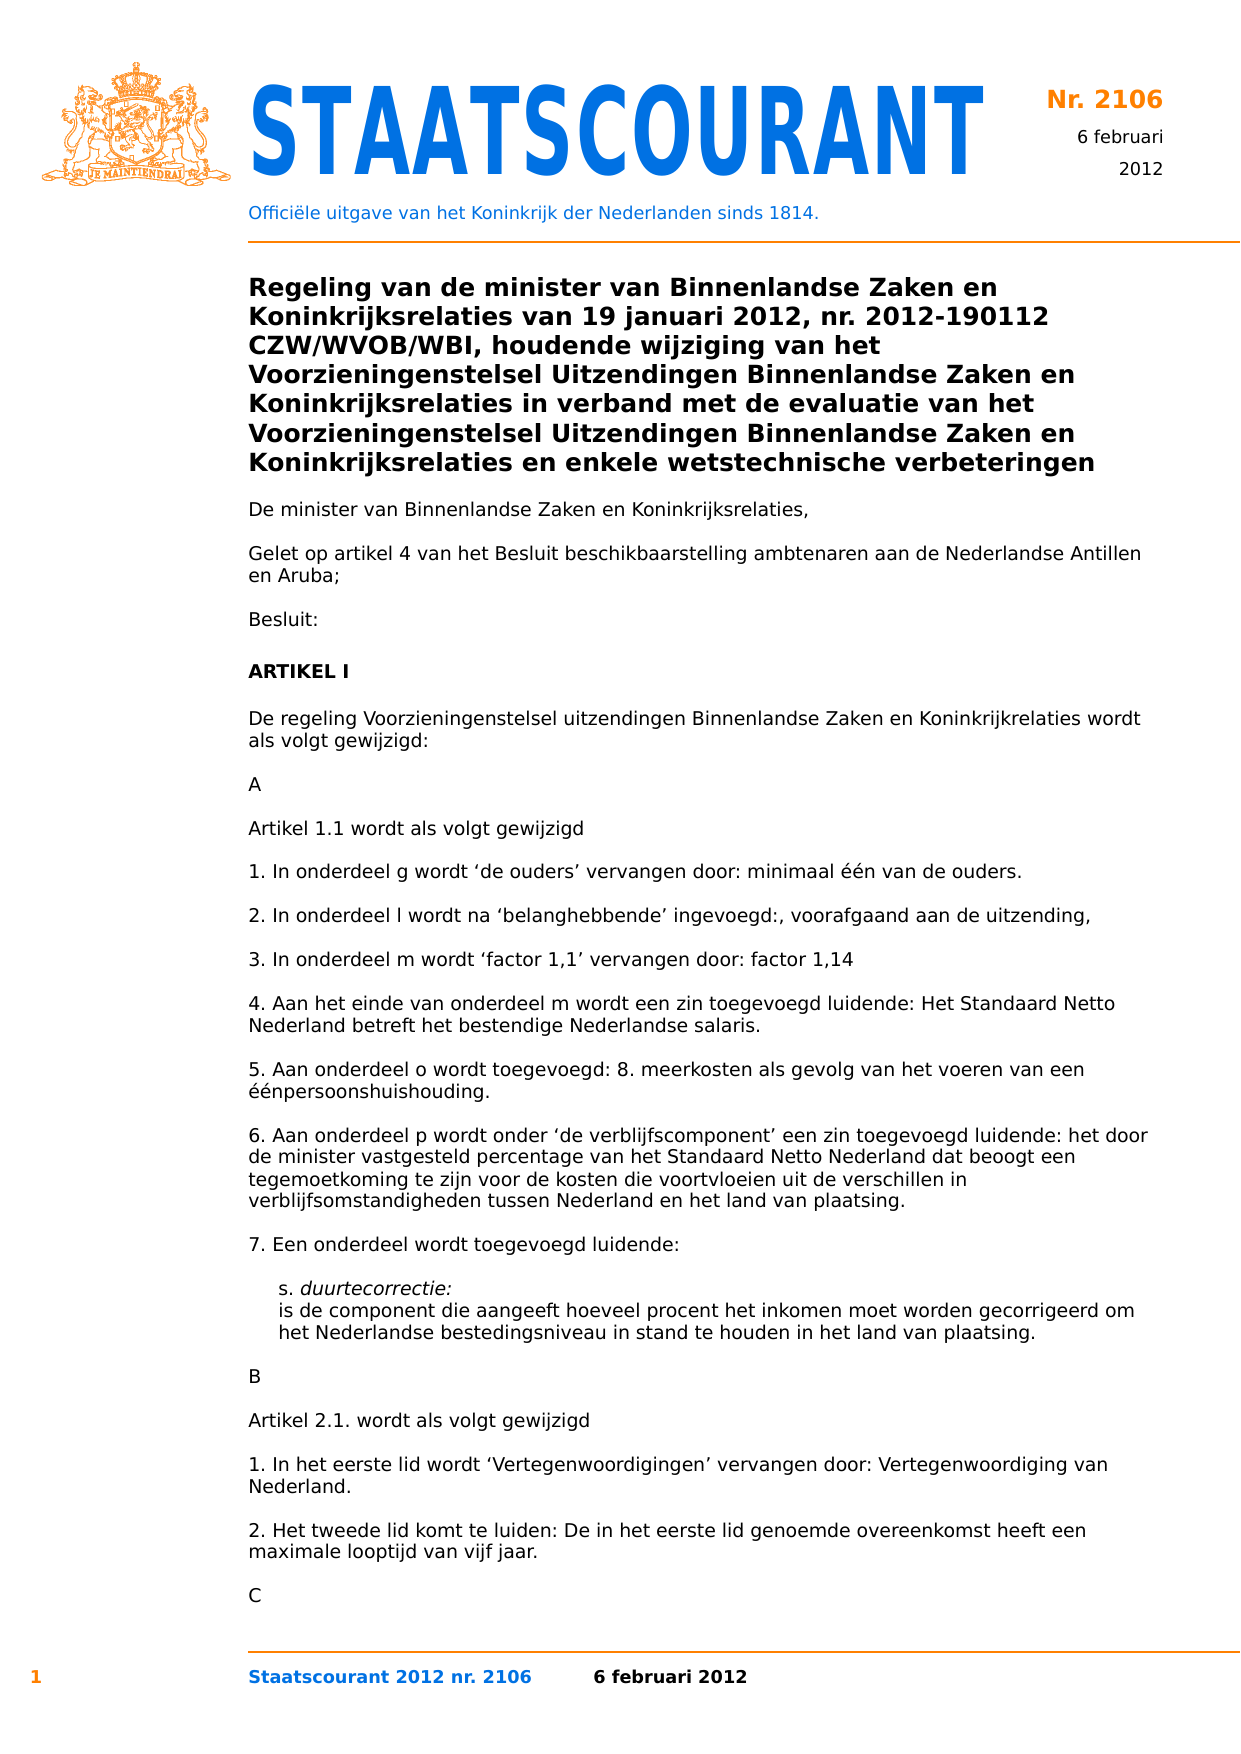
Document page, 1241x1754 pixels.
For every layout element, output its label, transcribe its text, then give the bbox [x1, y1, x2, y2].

table_header STAATSCOURANT [248, 62, 998, 203]
text 1. In onderdeel g wordt ‘de ouders’ vervangen door: minimaal één van de ouders. [248, 861, 1163, 883]
text De regeling Voorzieningenstelsel uitzendingen Binnenlandse Zaken en Koninkrijkrelaties wordt als volgt gewijzigd: [248, 708, 1163, 752]
table_header Nr. 2106 [998, 62, 1240, 121]
text B [248, 1366, 1163, 1388]
text Artikel 1.1 wordt als volgt gewijzigd [248, 817, 1163, 839]
text C [248, 1585, 1163, 1607]
picture [41, 62, 231, 186]
text Artikel 2.1. wordt als volgt gewijzigd [248, 1410, 1163, 1432]
text is de component die aangeeft hoeveel procent het inkomen moet worden gecorrigeerd om het Nederlandse bestedingsniveau in stand te houden in het land van plaatsing. [278, 1300, 1163, 1344]
text 1. In het eerste lid wordt ‘Vertegenwoordigingen’ vervangen door: Vertegenwoordiging van Nederland. [248, 1454, 1163, 1498]
text 4. Aan het einde van onderdeel m wordt een zin toegevoegd luidende: Het Standaard Netto Nederland betreft het bestendige Nederlandse salaris. [248, 993, 1163, 1037]
table_cell Officiële uitgave van het Koninkrijk der Nederlanden sinds 1814. [248, 203, 1240, 241]
text A [248, 773, 1163, 796]
text De minister van Binnenlandse Zaken en Koninkrijksrelaties, [248, 499, 1163, 521]
text Gelet op artikel 4 van het Besluit beschikbaarstelling ambtenaren aan de Nederlandse Antillen en Aruba; [248, 543, 1163, 587]
text 2. Het tweede lid komt te luiden: De in het eerste lid genoemde overeenkomst heeft een maximale looptijd van vijf jaar. [248, 1519, 1163, 1563]
table_cell 6 februari [998, 121, 1240, 153]
subtitle ARTIKEL I [248, 661, 1163, 683]
text 5. Aan onderdeel o wordt toegevoegd: 8. meerkosten als gevolg van het voeren van een éénpersoonshuishouding. [248, 1059, 1163, 1103]
table_cell 2012 [998, 153, 1240, 203]
text Besluit: [248, 609, 1163, 631]
text 7. Een onderdeel wordt toegevoegd luidende: [248, 1234, 1163, 1256]
text 3. In onderdeel m wordt ‘factor 1,1’ vervangen door: factor 1,14 [248, 949, 1163, 971]
text 6. Aan onderdeel p wordt onder ‘de verblijfscomponent’ een zin toegevoegd luidende: het door de minister vastgesteld percentage van het Standaard Netto Nederland dat beoogt een tegemoetkoming te zijn voor de kosten die voortvloeien uit de verschillen in verblijfsomstandigheden tussen Nederland en het land van plaatsing. [248, 1124, 1163, 1212]
text s. duurtecorrectie: [278, 1278, 1163, 1300]
subtitle Regeling van de minister van Binnenlandse Zaken en Koninkrijksrelaties van 19 januari 2012, nr. 2012-190112 CZW/WVOB/WBI, houdende wijziging van het Voorzieningenstelsel Uitzendingen Binnenlandse Zaken en Koninkrijksrelaties in verband met de evaluatie van het Voorzieningenstelsel Uitzendingen Binnenlandse Zaken en Koninkrijksrelaties en enkele wetstechnische verbeteringen [248, 273, 1163, 477]
text 2. In onderdeel l wordt na ‘belanghebbende’ ingevoegd:, voorafgaand aan de uitzending, [248, 905, 1163, 927]
table_header [25, 62, 248, 241]
